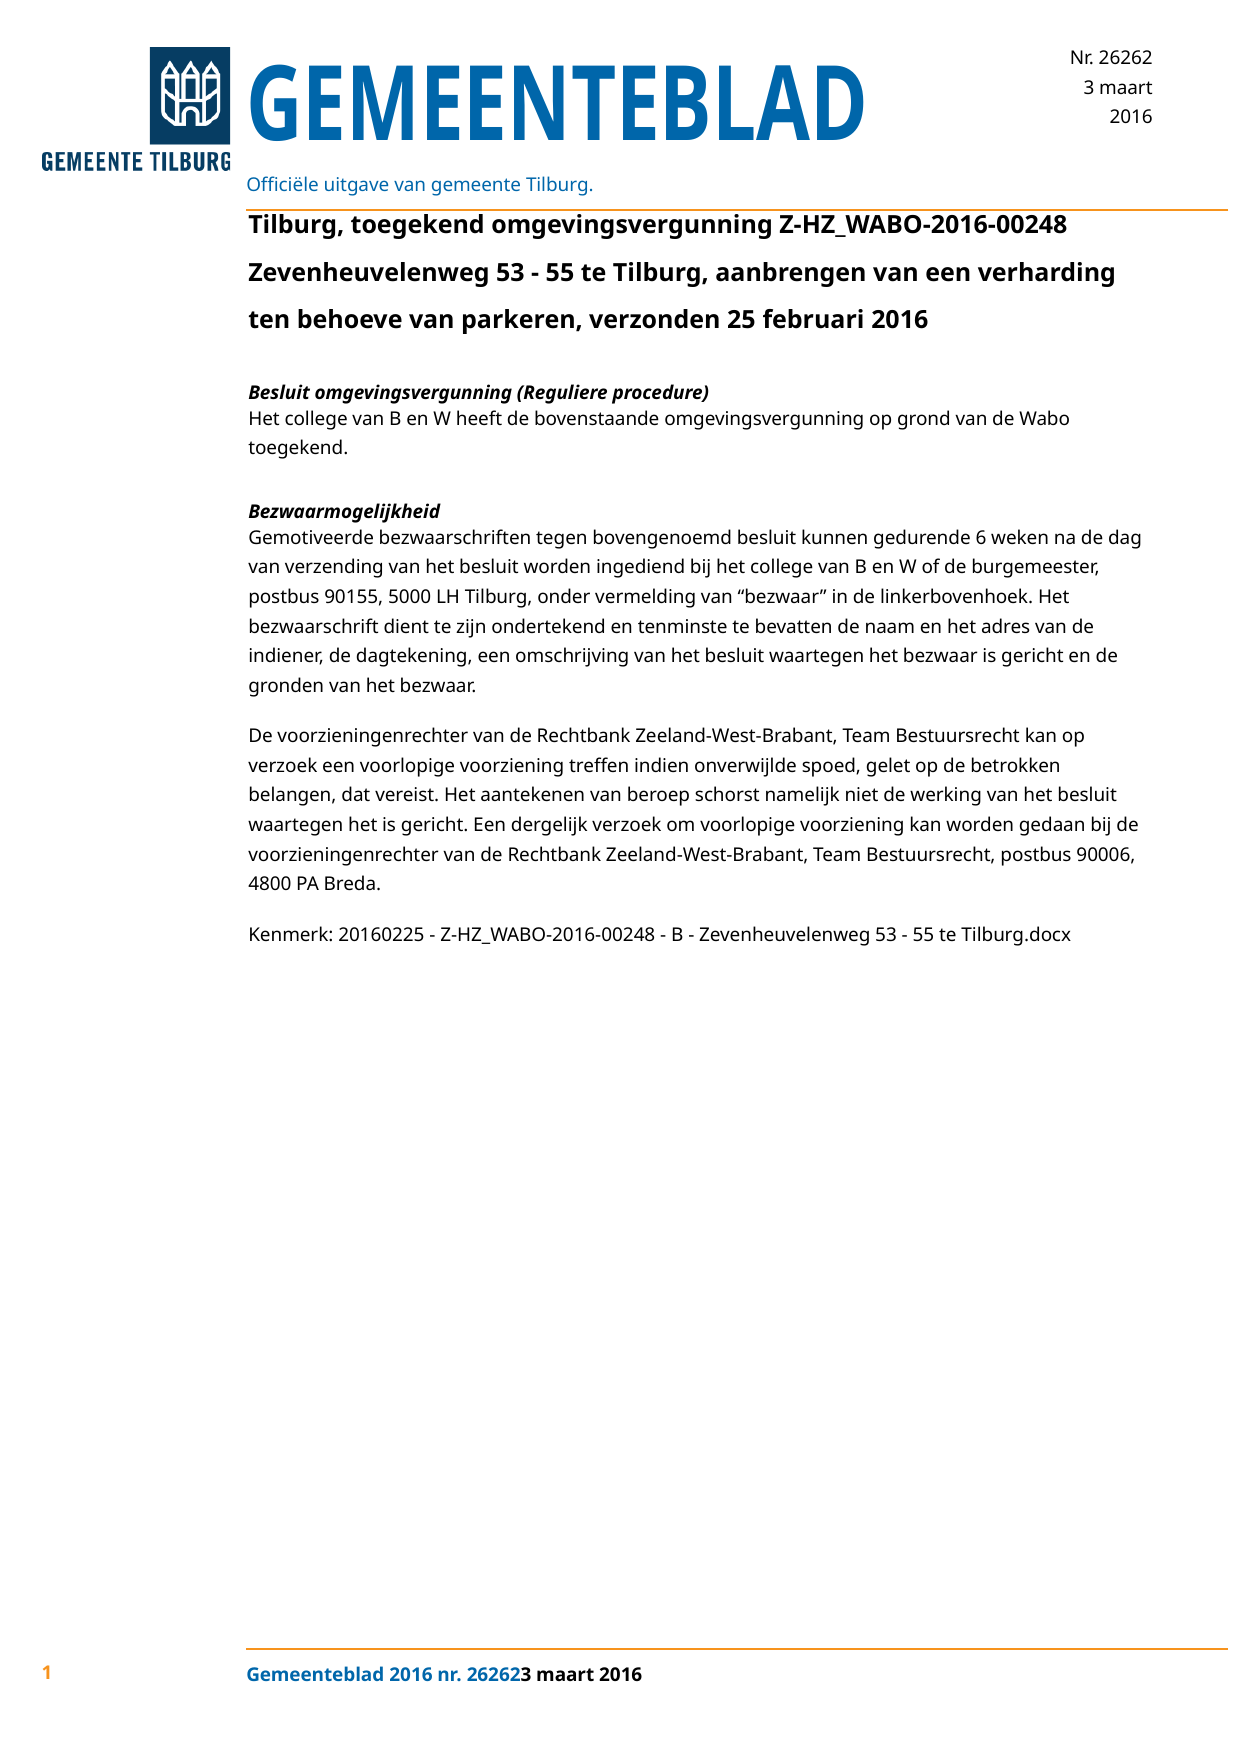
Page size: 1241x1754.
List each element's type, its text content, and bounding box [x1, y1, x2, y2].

text Besluit omgevingsvergunning (Reguliere procedure) [248, 379, 1152, 405]
picture [41, 47, 231, 172]
text Kenmerk: 20160225 - Z-HZ_WABO-2016-00248 - B - Zevenheuvelenweg 53 - 55 te Tilburg.docx [248, 921, 1152, 946]
text Bezwaarmogelijkheid [248, 498, 1152, 524]
text De voorzieningenrechter van de Rechtbank Zeeland-West-Brabant, Team Bestuursrecht kan op verzoek een voorlopige voorziening treffen indien onverwijlde spoed, gelet op de betrokken belangen, dat vereist. Het aantekenen van beroep schorst namelijk niet de werking van het besluit waartegen het is gericht. Een dergelijk verzoek om voorlopige voorziening kan worden gedaan bij de voorzieningenrechter van de Rechtbank Zeeland-West-Brabant, Team Bestuursrecht, postbus 90006, 4800 PA Breda. [248, 722, 1152, 896]
text Het college van B en W heeft de bovenstaande omgevingsvergunning op grond van de Wabo toegekend. [248, 405, 1152, 460]
text Gemotiveerde bezwaarschriften tegen bovengenoemd besluit kunnen gedurende 6 weken na de dag van verzending van het besluit worden ingediend bij het college van B en W of de burgemeester, postbus 90155, 5000 LH Tilburg, onder vermelding van “bezwaar” in de linkerbovenhoek. Het bezwaarschrift dient te zijn ondertekend en tenminste te bevatten de naam en het adres van de indiener, de dagtekening, een omschrijving van het besluit waartegen het bezwaar is gericht en de gronden van het bezwaar. [248, 524, 1152, 698]
text Tilburg, toegekend omgevingsvergunning Z-HZ_WABO-2016-00248 Zevenheuvelenweg 53 - 55 te Tilburg, aanbrengen van een verharding ten behoeve van parkeren, verzonden 25 februari 2016 [248, 211, 1152, 336]
